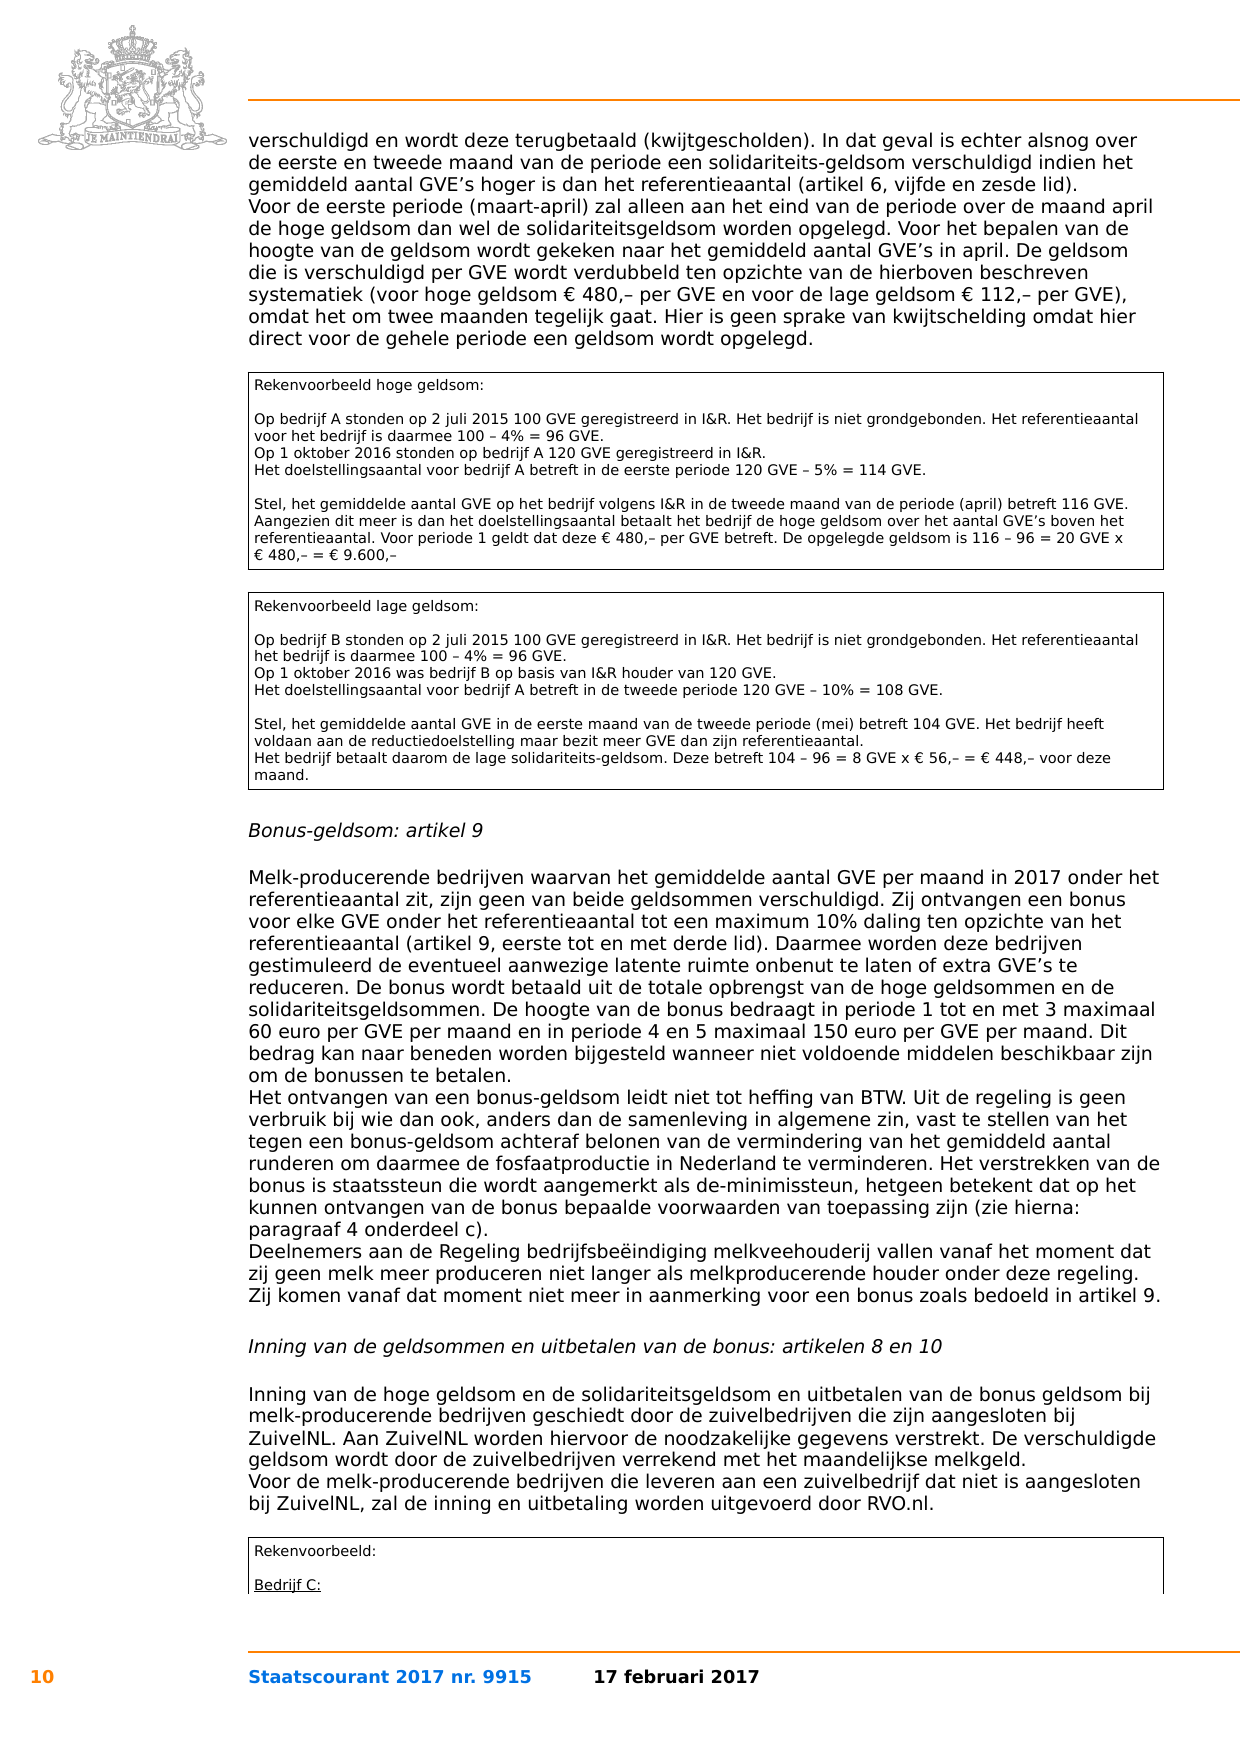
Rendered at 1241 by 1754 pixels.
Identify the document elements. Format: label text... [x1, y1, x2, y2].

table_header Rekenvoorbeeld: [249, 1538, 1163, 1560]
text Het ontvangen van een bonus-geldsom leidt niet tot heffing van BTW. Uit de regeling is geen verbruik bij wie dan ook, anders dan de samenleving in algemene zin, vast te stellen van het tegen een bonus-geldsom achteraf belonen van de vermindering van het gemiddeld aantal runderen om daarmee de fosfaatproductie in Nederland te verminderen. Het verstrekken van de bonus is staatssteun die wordt aangemerkt als de-minimissteun, hetgeen betekent dat op het kunnen ontvangen van de bonus bepaalde voorwaarden van toepassing zijn (zie hierna: paragraaf 4 onderdeel c). [248, 1087, 1163, 1241]
table_cell [249, 394, 1163, 411]
picture [38, 25, 227, 150]
table_cell Op bedrijf B stonden op 2 juli 2015 100 GVE geregistreerd in I&R. Het bedrijf is niet grondgebonden. Het referentieaantal het bedrijf is daarmee 100 – 4% = 96 GVE. [249, 631, 1163, 665]
table_cell Bedrijf C: [249, 1577, 1163, 1594]
table_cell [249, 614, 1163, 631]
text Deelnemers aan de Regeling bedrijfsbeëindiging melkveehouderij vallen vanaf het moment dat zij geen melk meer produceren niet langer als melkproducerende houder onder deze regeling. Zij komen vanaf dat moment niet meer in aanmerking voor een bonus zoals bedoeld in artikel 9. [248, 1241, 1163, 1306]
table_cell [249, 479, 1163, 496]
table_cell Stel, het gemiddelde aantal GVE in de eerste maand van de tweede periode (mei) betreft 104 GVE. Het bedrijf heeft voldaan aan de reductiedoelstelling maar bezit meer GVE dan zijn referentieaantal. [249, 716, 1163, 750]
table_cell Op 1 oktober 2016 was bedrijf B op basis van I&R houder van 120 GVE. [249, 665, 1163, 682]
table_cell Het doelstellingsaantal voor bedrijf A betreft in de tweede periode 120 GVE – 10% = 108 GVE. [249, 682, 1163, 699]
table_header Rekenvoorbeeld lage geldsom: [249, 593, 1163, 614]
table_header Rekenvoorbeeld hoge geldsom: [249, 373, 1163, 394]
subtitle Inning van de geldsommen en uitbetalen van de bonus: artikelen 8 en 10 [248, 1336, 1163, 1358]
table_cell [249, 699, 1163, 716]
text Inning van de hoge geldsom en de solidariteitsgeldsom en uitbetalen van de bonus geldsom bij melk-producerende bedrijven geschiedt door de zuivelbedrijven die zijn aangesloten bij ZuivelNL. Aan ZuivelNL worden hiervoor de noodzakelijke gegevens verstrekt. De verschuldigde geldsom wordt door de zuivelbedrijven verrekend met het maandelijkse melkgeld. [248, 1383, 1163, 1471]
text verschuldigd en wordt deze terugbetaald (kwijtgescholden). In dat geval is echter alsnog over de eerste en tweede maand van de periode een solidariteits-geldsom verschuldigd indien het gemiddeld aantal GVE’s hoger is dan het referentieaantal (artikel 6, vijfde en zesde lid). [248, 130, 1163, 196]
table_cell Stel, het gemiddelde aantal GVE op het bedrijf volgens I&R in de tweede maand van de periode (april) betreft 116 GVE. Aangezien dit meer is dan het doelstellingsaantal betaalt het bedrijf de hoge geldsom over het aantal GVE’s boven het referentieaantal. Voor periode 1 geldt dat deze € 480,– per GVE betreft. De opgelegde geldsom is 116 – 96 = 20 GVE x € 480,– = € 9.600,– [249, 496, 1163, 569]
subtitle Bonus-geldsom: artikel 9 [248, 820, 1163, 842]
table_cell Het bedrijf betaalt daarom de lage solidariteits-geldsom. Deze betreft 104 – 96 = 8 GVE x € 56,– = € 448,– voor deze maand. [249, 750, 1163, 789]
table_cell Het doelstellingsaantal voor bedrijf A betreft in de eerste periode 120 GVE – 5% = 114 GVE. [249, 462, 1163, 479]
text Melk-producerende bedrijven waarvan het gemiddelde aantal GVE per maand in 2017 onder het referentieaantal zit, zijn geen van beide geldsommen verschuldigd. Zij ontvangen een bonus voor elke GVE onder het referentieaantal tot een maximum 10% daling ten opzichte van het referentieaantal (artikel 9, eerste tot en met derde lid). Daarmee worden deze bedrijven gestimuleerd de eventueel aanwezige latente ruimte onbenut te laten of extra GVE’s te reduceren. De bonus wordt betaald uit de totale opbrengst van de hoge geldsommen en de solidariteitsgeldsommen. De hoogte van de bonus bedraagt in periode 1 tot en met 3 maximaal 60 euro per GVE per maand en in periode 4 en 5 maximaal 150 euro per GVE per maand. Dit bedrag kan naar beneden worden bijgesteld wanneer niet voldoende middelen beschikbaar zijn om de bonussen te betalen. [248, 867, 1163, 1087]
text Voor de eerste periode (maart-april) zal alleen aan het eind van de periode over de maand april de hoge geldsom dan wel de solidariteitsgeldsom worden opgelegd. Voor het bepalen van de hoogte van de geldsom wordt gekeken naar het gemiddeld aantal GVE’s in april. De geldsom die is verschuldigd per GVE wordt verdubbeld ten opzichte van de hierboven beschreven systematiek (voor hoge geldsom € 480,– per GVE en voor de lage geldsom € 112,– per GVE), omdat het om twee maanden tegelijk gaat. Hier is geen sprake van kwijtschelding omdat hier direct voor de gehele periode een geldsom wordt opgelegd. [248, 196, 1163, 350]
table_cell Op 1 oktober 2016 stonden op bedrijf A 120 GVE geregistreerd in I&R. [249, 445, 1163, 462]
text Voor de melk-producerende bedrijven die leveren aan een zuivelbedrijf dat niet is aangesloten bij ZuivelNL, zal de inning en uitbetaling worden uitgevoerd door RVO.nl. [248, 1471, 1163, 1515]
table_cell Op bedrijf A stonden op 2 juli 2015 100 GVE geregistreerd in I&R. Het bedrijf is niet grondgebonden. Het referentieaantal voor het bedrijf is daarmee 100 – 4% = 96 GVE. [249, 411, 1163, 445]
table_cell [249, 1560, 1163, 1577]
